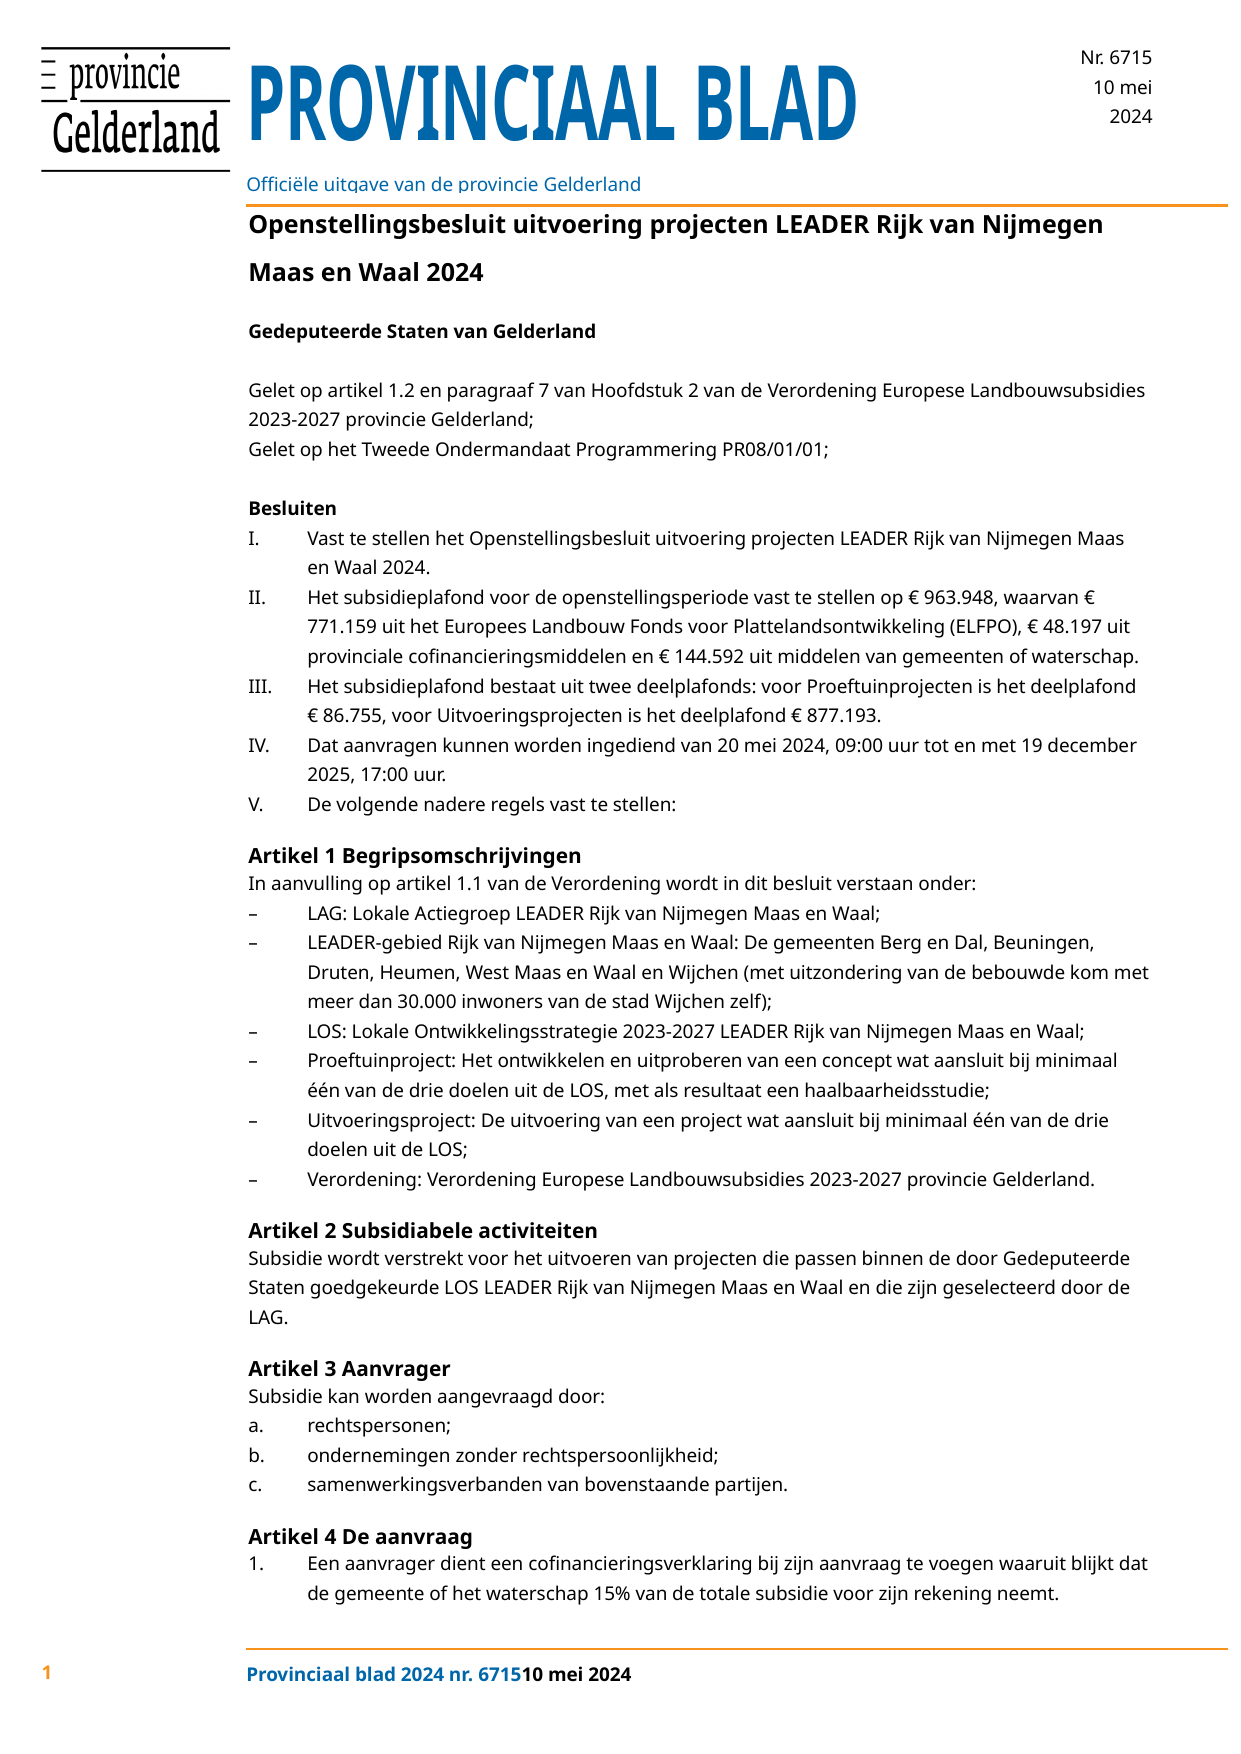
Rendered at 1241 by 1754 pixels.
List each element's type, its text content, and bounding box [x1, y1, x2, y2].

text Besluiten [248, 495, 1152, 521]
text Subsidie kan worden aangevraagd door: [248, 1383, 1152, 1408]
list Dat aanvragen kunnen worden ingediend van 20 mei 2024, 09:00 uur tot en met 19 december 2025, 17:00 uur. [248, 732, 1152, 787]
list ondernemingen zonder rechtspersoonlijkheid; [248, 1442, 1152, 1468]
text Artikel 4 De aanvraag [248, 1522, 1152, 1550]
list Proeftuinproject: Het ontwikkelen en uitproberen van een concept wat aansluit bij minimaal één van de drie doelen uit de LOS, met als resultaat een haalbaarheidsstudie; [248, 1048, 1152, 1103]
text Gelet op artikel 1.2 en paragraaf 7 van Hoofdstuk 2 van de Verordening Europese Landbouwsubsidies 2023-2027 provincie Gelderland; [248, 377, 1152, 432]
list rechtspersonen; [248, 1412, 1152, 1438]
list LAG: Lokale Actiegroep LEADER Rijk van Nijmegen Maas en Waal; [248, 900, 1152, 925]
text Artikel 1 Begripsomschrijvingen [248, 842, 1152, 870]
list samenwerkingsverbanden van bovenstaande partijen. [248, 1472, 1152, 1497]
list Uitvoeringsproject: De uitvoering van een project wat aansluit bij minimaal één van de drie doelen uit de LOS; [248, 1107, 1152, 1162]
text In aanvulling op artikel 1.1 van de Verordening wordt in dit besluit verstaan onder: [248, 870, 1152, 896]
text Artikel 3 Aanvrager [248, 1354, 1152, 1383]
list Het subsidieplafond bestaat uit twee deelplafonds: voor Proeftuinprojecten is het deelplafond € 86.755, voor Uitvoeringsprojecten is het deelplafond € 877.193. [248, 673, 1152, 728]
text Openstellingsbesluit uitvoering projecten LEADER Rijk van Nijmegen Maas en Waal 2024 [248, 207, 1152, 288]
text Artikel 2 Subsidiabele activiteiten [248, 1216, 1152, 1245]
text Gedeputeerde Staten van Gelderland [248, 318, 1152, 344]
list LOS: Lokale Ontwikkelingsstrategie 2023-2027 LEADER Rijk van Nijmegen Maas en Waal; [248, 1018, 1152, 1044]
text Gelet op het Tweede Ondermandaat Programmering PR08/01/01; [248, 436, 1152, 462]
list Verordening: Verordening Europese Landbouwsubsidies 2023-2027 provincie Gelderland. [248, 1166, 1152, 1192]
list LEADER-gebied Rijk van Nijmegen Maas en Waal: De gemeenten Berg en Dal, Beuningen, Druten, Heumen, West Maas en Waal en Wijchen (met uitzondering van de bebouwde kom met meer dan 30.000 inwoners van de stad Wijchen zelf); [248, 929, 1152, 1014]
list Een aanvrager dient een cofinancieringsverklaring bij zijn aanvraag te voegen waaruit blijkt dat de gemeente of het waterschap 15% van de totale subsidie voor zijn rekening neemt. [248, 1550, 1152, 1606]
text Subsidie wordt verstrekt voor het uitvoeren van projecten die passen binnen de door Gedeputeerde Staten goedgekeurde LOS LEADER Rijk van Nijmegen Maas en Waal en die zijn geselecteerd door de LAG. [248, 1245, 1152, 1330]
list De volgende nadere regels vast te stellen: [248, 791, 1152, 817]
list Vast te stellen het Openstellingsbesluit uitvoering projecten LEADER Rijk van Nijmegen Maas en Waal 2024. [248, 525, 1152, 580]
picture [41, 47, 231, 172]
list Het subsidieplafond voor de openstellingsperiode vast te stellen op € 963.948, waarvan € 771.159 uit het Europees Landbouw Fonds voor Plattelandsontwikkeling (ELFPO), € 48.197 uit provinciale cofinancieringsmiddelen en € 144.592 uit middelen van gemeenten of waterschap. [248, 584, 1152, 669]
